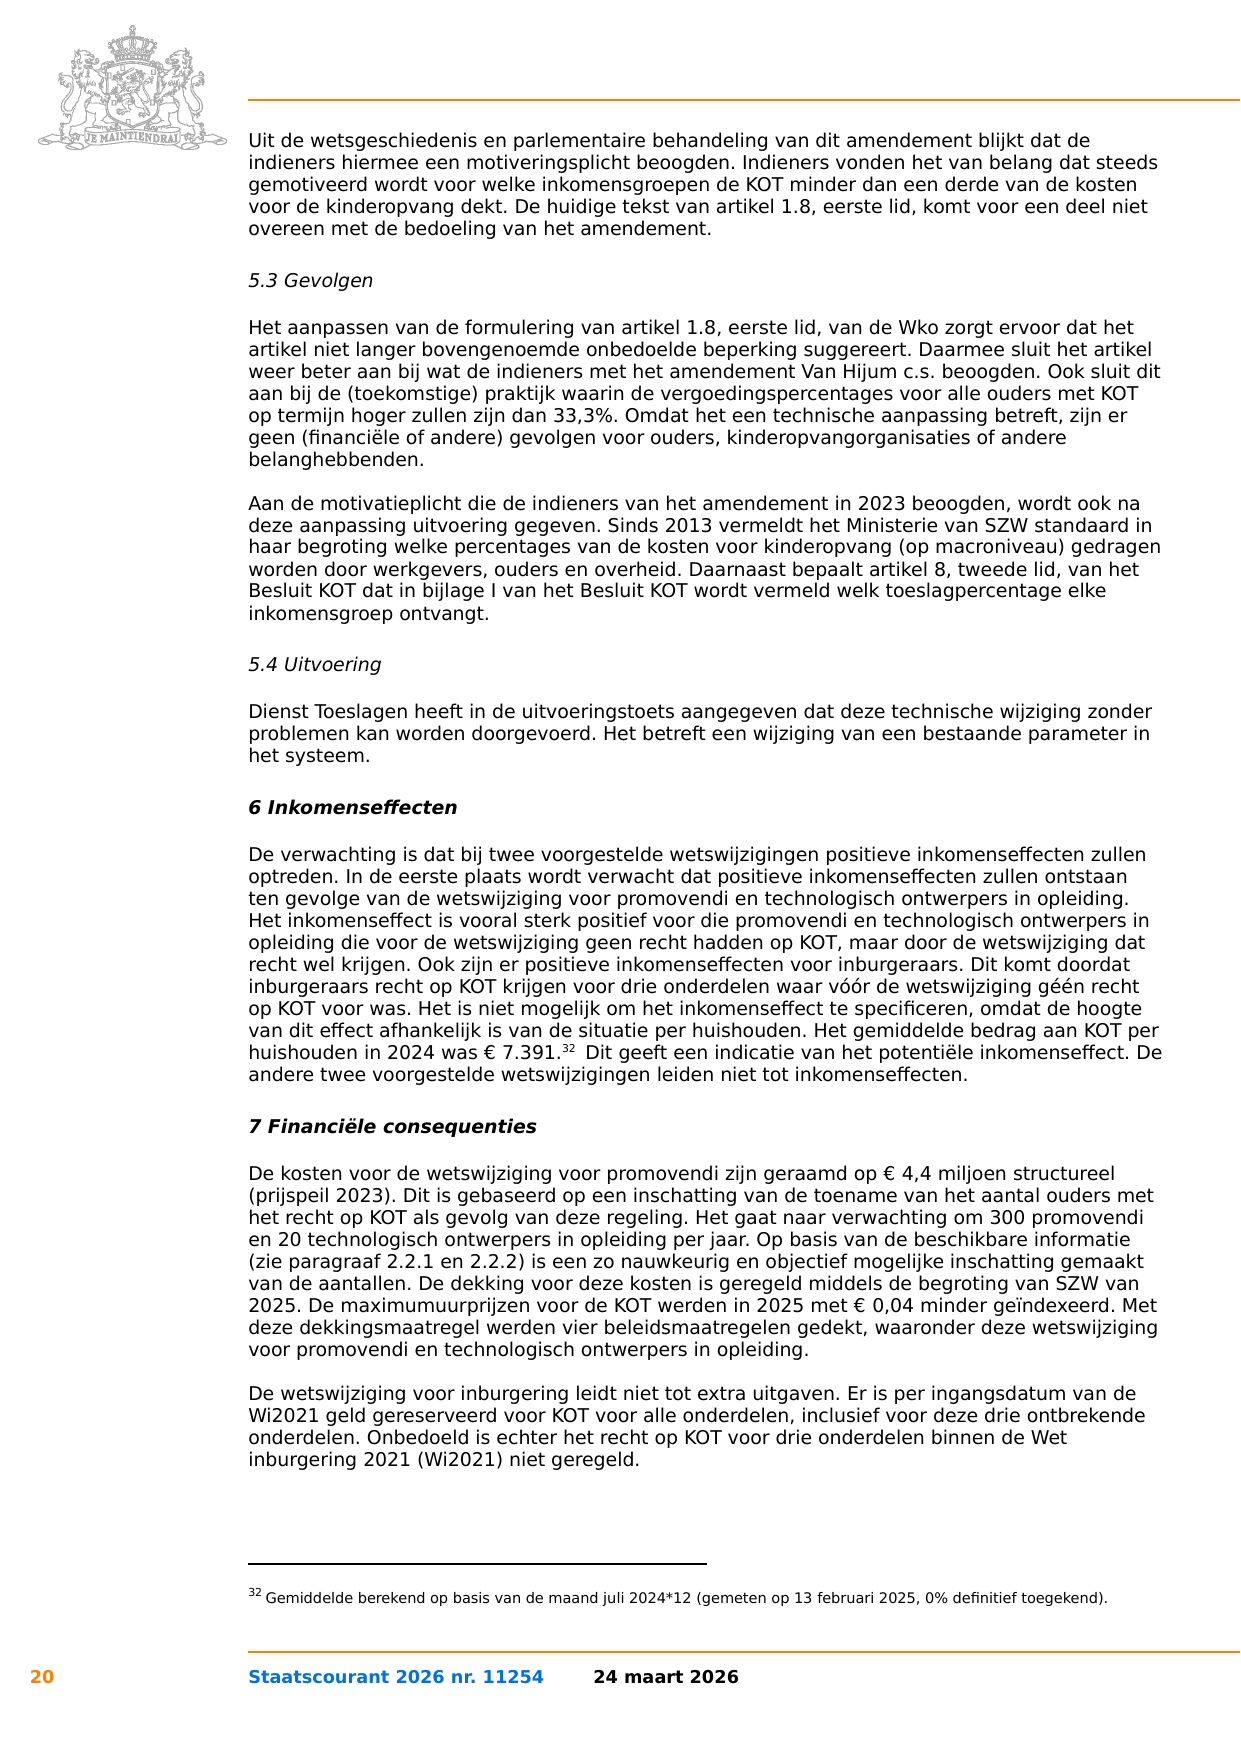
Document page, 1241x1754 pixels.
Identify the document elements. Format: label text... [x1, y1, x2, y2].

text De wetswijziging voor inburgering leidt niet tot extra uitgaven. Er is per ingangsdatum van de Wi2021 geld gereserveerd voor KOT voor alle onderdelen, inclusief voor deze drie ontbrekende onderdelen. Onbedoeld is echter het recht op KOT voor drie onderdelen binnen de Wet inburgering 2021 (Wi2021) niet geregeld. [248, 1383, 1163, 1471]
subtitle 5.4 Uitvoering [248, 654, 1163, 676]
text Gemiddelde berekend op basis van de maand juli 2024*12 (gemeten op 13 februari 2025, 0% definitief toegekend). [248, 1586, 1163, 1608]
text De verwachting is dat bij twee voorgestelde wetswijzigingen positieve inkomenseffecten zullen optreden. In de eerste plaats wordt verwacht dat positieve inkomenseffecten zullen ontstaan ten gevolge van de wetswijziging voor promovendi en technologisch ontwerpers in opleiding. Het inkomenseffect is vooral sterk positief voor die promovendi en technologisch ontwerpers in opleiding die voor de wetswijziging geen recht hadden op KOT, maar door de wetswijziging dat recht wel krijgen. Ook zijn er positieve inkomenseffecten voor inburgeraars. Dit komt doordat inburgeraars recht op KOT krijgen voor drie onderdelen waar vóór de wetswijziging géén recht op KOT voor was. Het is niet mogelijk om het inkomenseffect te specificeren, omdat de hoogte van dit effect afhankelijk is van de situatie per huishouden. Het gemiddelde bedrag aan KOT per huishouden in 2024 was € 7.391. Dit geeft een indicatie van het potentiële inkomenseffect. De andere twee voorgestelde wetswijzigingen leiden niet tot inkomenseffecten. [248, 844, 1163, 1086]
subtitle 7 Financiële consequenties [248, 1116, 1163, 1138]
text Het aanpassen van de formulering van artikel 1.8, eerste lid, van de Wko zorgt ervoor dat het artikel niet langer bovengenoemde onbedoelde beperking suggereert. Daarmee sluit het artikel weer beter aan bij wat de indieners met het amendement Van Hijum c.s. beoogden. Ook sluit dit aan bij de (toekomstige) praktijk waarin de vergoedingspercentages voor alle ouders met KOT op termijn hoger zullen zijn dan 33,3%. Omdat het een technische aanpassing betreft, zijn er geen (financiële of andere) gevolgen voor ouders, kinderopvangorganisaties of andere belanghebbenden. [248, 317, 1163, 471]
text De kosten voor de wetswijziging voor promovendi zijn geraamd op € 4,4 miljoen structureel (prijspeil 2023). Dit is gebaseerd op een inschatting van de toename van het aantal ouders met het recht op KOT als gevolg van deze regeling. Het gaat naar verwachting om 300 promovendi en 20 technologisch ontwerpers in opleiding per jaar. Op basis van de beschikbare informatie (zie paragraaf 2.2.1 en 2.2.2) is een zo nauwkeurig en objectief mogelijke inschatting gemaakt van de aantallen. De dekking voor deze kosten is geregeld middels de begroting van SZW van 2025. De maximumuurprijzen voor de KOT werden in 2025 met € 0,04 minder geïndexeerd. Met deze dekkingsmaatregel werden vier beleidsmaatregelen gedekt, waaronder deze wetswijziging voor promovendi en technologisch ontwerpers in opleiding. [248, 1163, 1163, 1361]
subtitle 5.3 Gevolgen [248, 270, 1163, 292]
text Aan de motivatieplicht die de indieners van het amendement in 2023 beoogden, wordt ook na deze aanpassing uitvoering gegeven. Sinds 2013 vermeldt het Ministerie van SZW standaard in haar begroting welke percentages van de kosten voor kinderopvang (op macroniveau) gedragen worden door werkgevers, ouders en overheid. Daarnaast bepaalt artikel 8, tweede lid, van het Besluit KOT dat in bijlage I van het Besluit KOT wordt vermeld welk toeslagpercentage elke inkomensgroep ontvangt. [248, 492, 1163, 624]
text Dienst Toeslagen heeft in de uitvoeringstoets aangegeven dat deze technische wijziging zonder problemen kan worden doorgevoerd. Het betreft een wijziging van een bestaande parameter in het systeem. [248, 701, 1163, 767]
subtitle 6 Inkomenseffecten [248, 797, 1163, 819]
text Uit de wetsgeschiedenis en parlementaire behandeling van dit amendement blijkt dat de indieners hiermee een motiveringsplicht beoogden. Indieners vonden het van belang dat steeds gemotiveerd wordt voor welke inkomensgroepen de KOT minder dan een derde van de kosten voor de kinderopvang dekt. De huidige tekst van artikel 1.8, eerste lid, komt voor een deel niet overeen met de bedoeling van het amendement. [248, 130, 1163, 240]
picture [38, 25, 227, 150]
